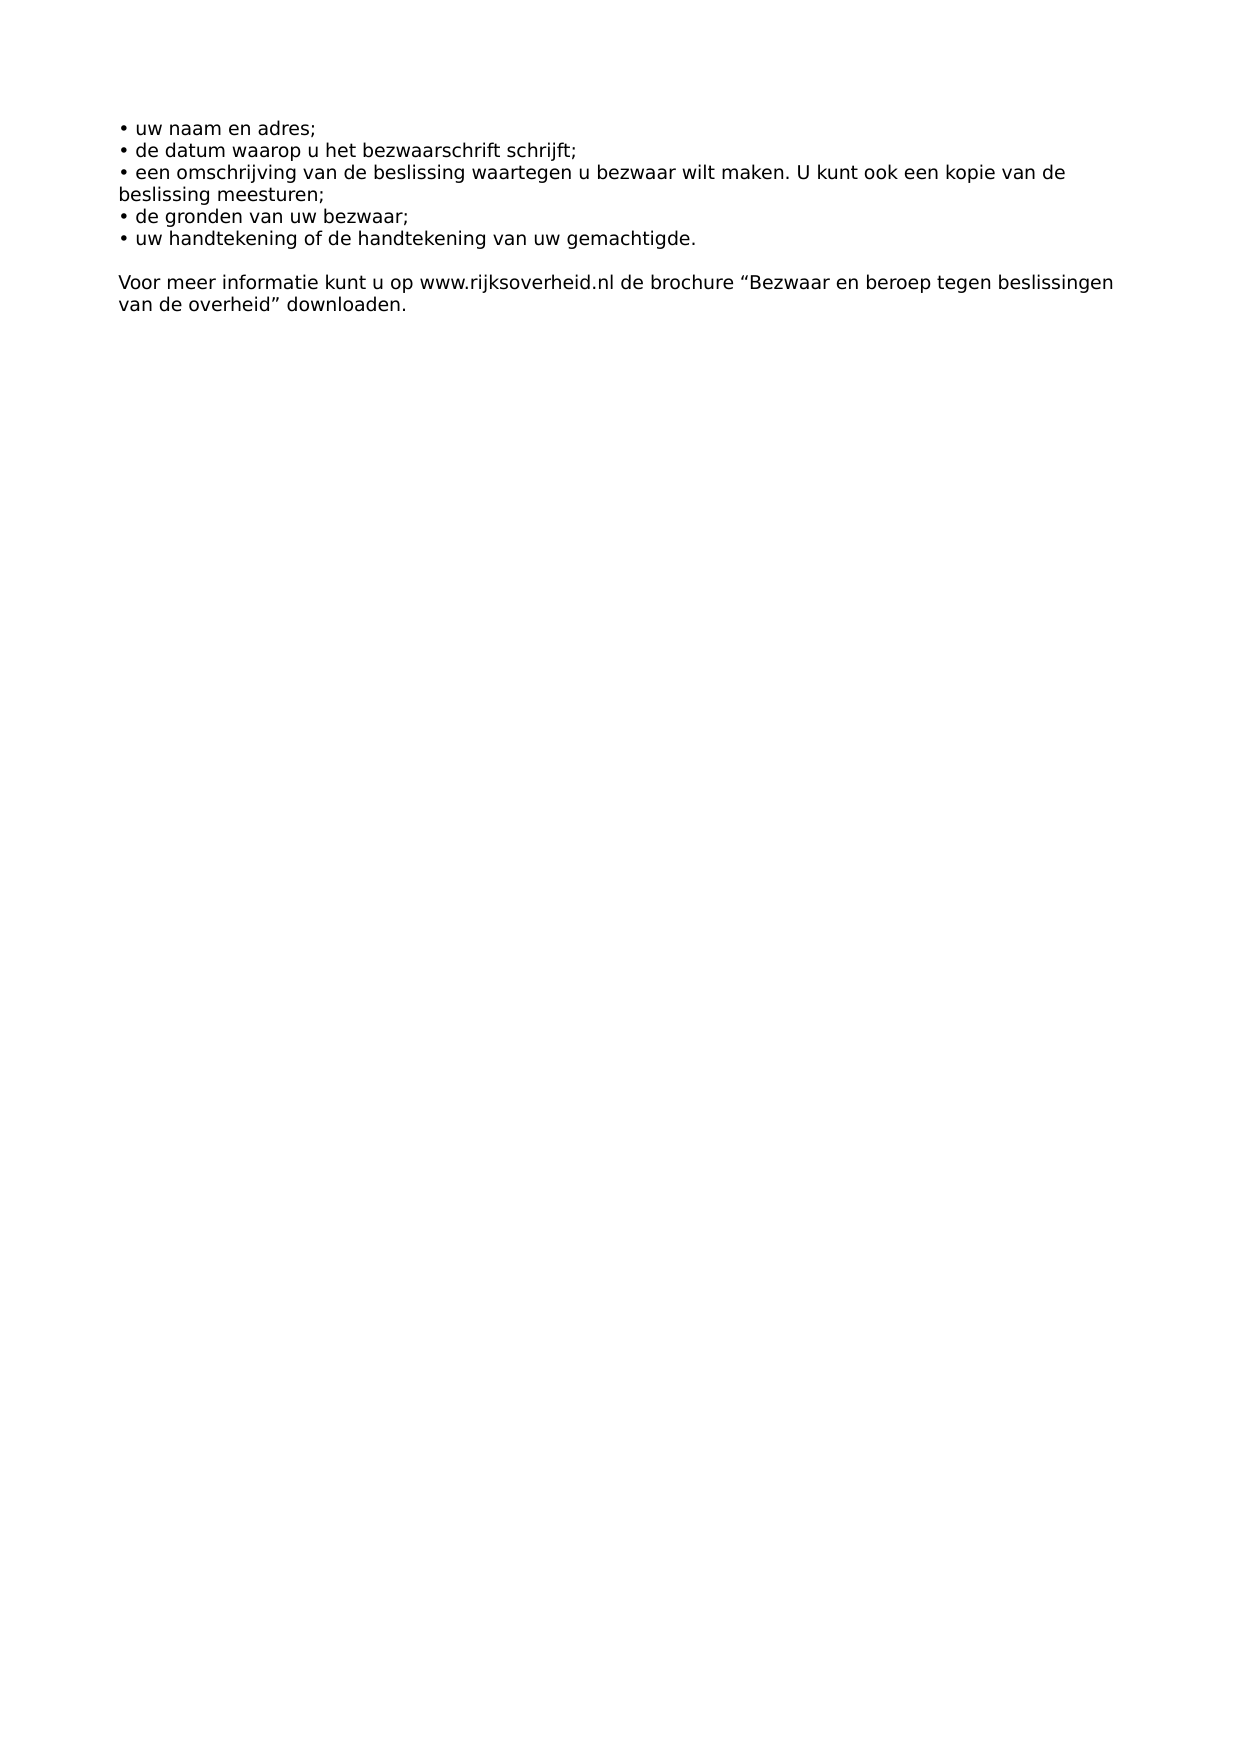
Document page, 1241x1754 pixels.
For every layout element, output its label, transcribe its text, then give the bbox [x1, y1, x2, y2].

text • de gronden van uw bezwaar; [118, 206, 1122, 228]
text • uw handtekening of de handtekening van uw gemachtigde. [118, 228, 1122, 250]
text • de datum waarop u het bezwaarschrift schrijft; [118, 140, 1122, 162]
text • een omschrijving van de beslissing waartegen u bezwaar wilt maken. U kunt ook een kopie van de beslissing meesturen; [118, 162, 1122, 206]
text Voor meer informatie kunt u op www.rijksoverheid.nl de brochure “Bezwaar en beroep tegen beslissingen van de overheid” downloaden. [118, 272, 1122, 316]
text • uw naam en adres; [118, 118, 1122, 140]
